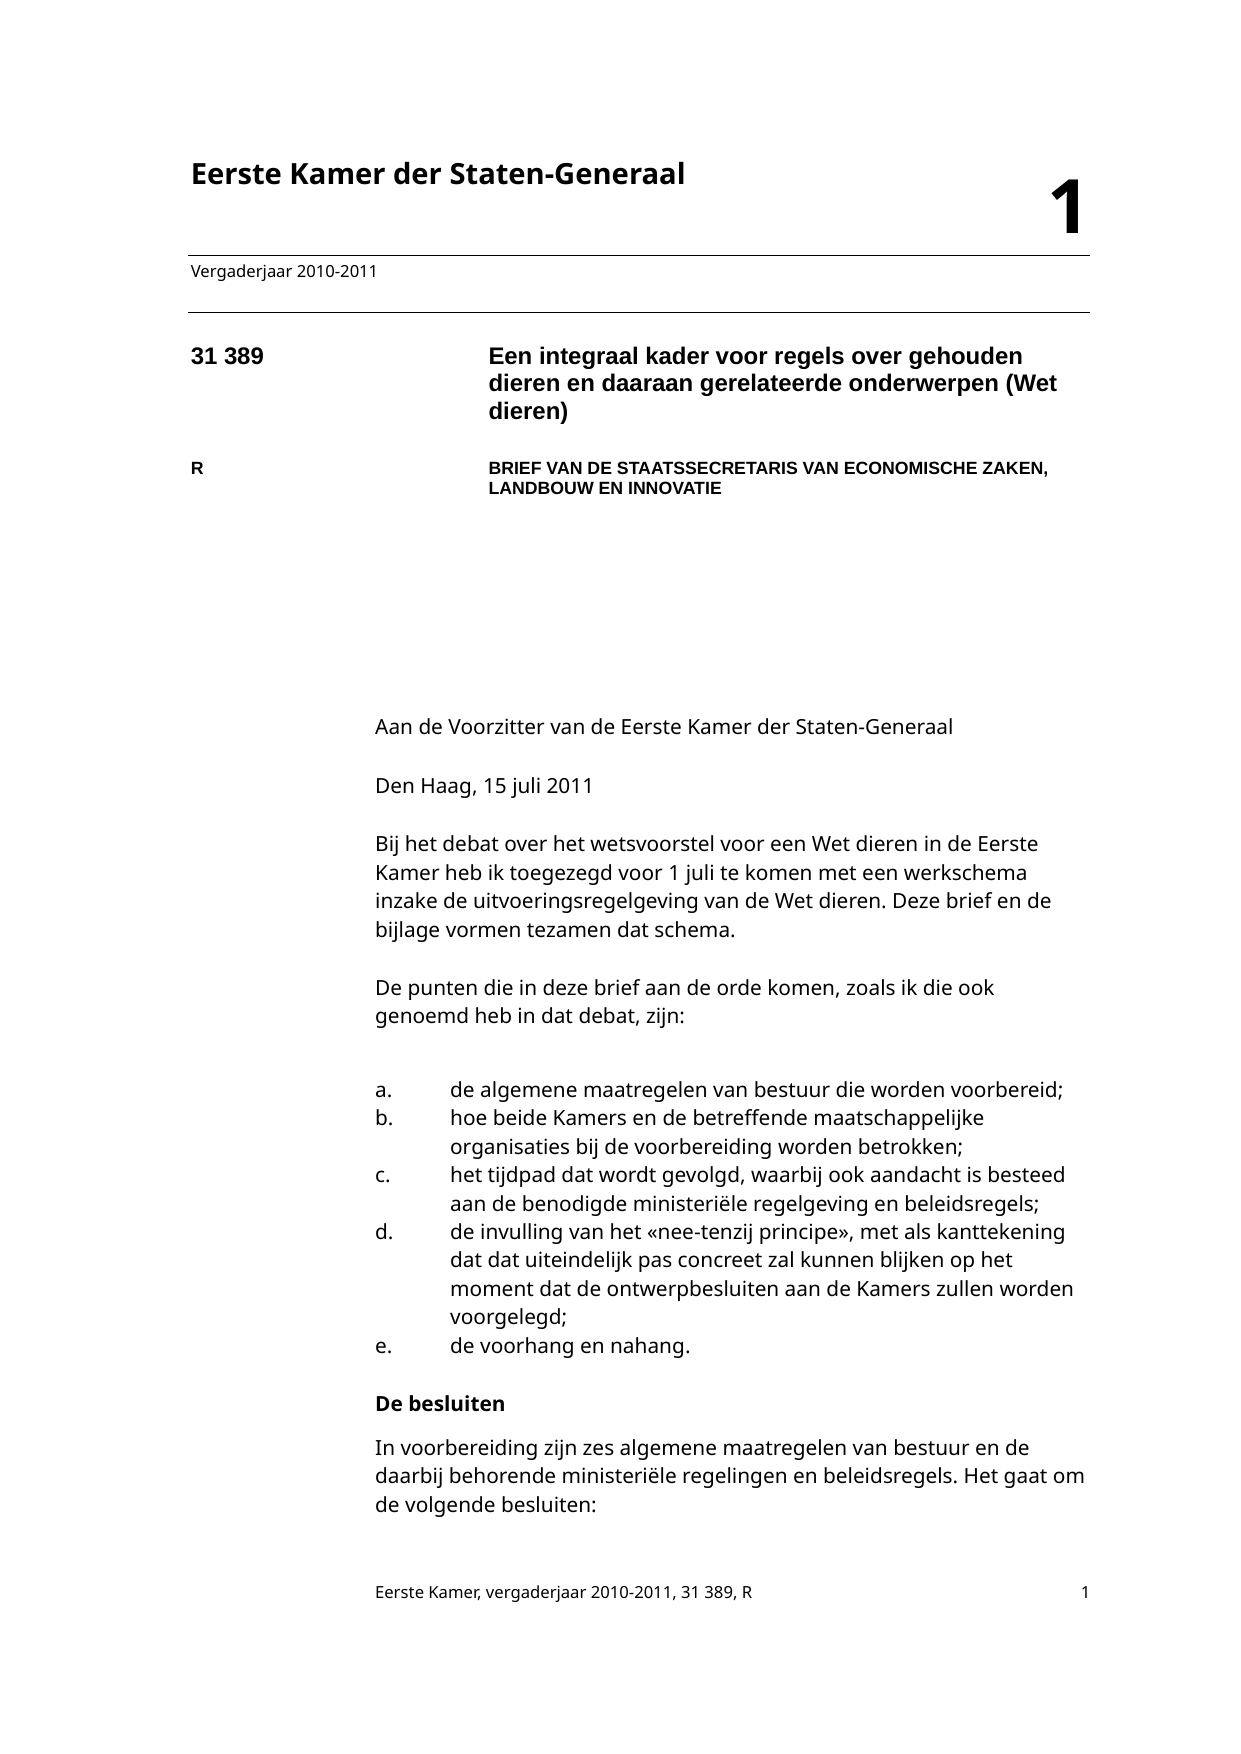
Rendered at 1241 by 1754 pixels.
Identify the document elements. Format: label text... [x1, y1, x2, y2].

table_cell [485, 313, 1090, 339]
list het tijdpad dat wordt gevolgd, waarbij ook aandacht is besteed aan de benodigde ministeriële regelgeving en beleidsregels; [375, 1160, 1090, 1217]
list hoe beide Kamers en de betreffende maatschappelijke organisaties bij de voorbereiding worden betrokken; [375, 1103, 1090, 1160]
table_cell BRIEF VAN DE STAATSSECRETARIS VAN ECONOMISCHE ZAKEN, LANDBOUW EN INNOVATIE [485, 455, 1090, 594]
text De punten die in deze brief aan de orde komen, zoals ik die ook genoemd heb in dat debat, zijn: [375, 973, 1090, 1030]
table_cell [485, 256, 1090, 312]
list de voorhang en nahang. [375, 1331, 1090, 1359]
text In voorbereiding zijn zes algemene maatregelen van bestuur en de daarbij behorende ministeriële regelingen en beleidsregels. Het gaat om de volgende besluiten: [375, 1433, 1090, 1518]
table_cell R [188, 455, 485, 594]
table_cell Vergaderjaar 2010-2011 [188, 256, 485, 312]
list de invulling van het «nee-tenzij principe», met als kanttekening dat dat uiteindelijk pas concreet zal kunnen blijken op het moment dat de ontwerpbesluiten aan de Kamers zullen worden voorgelegd; [375, 1217, 1090, 1331]
table_cell Een integraal kader voor regels over gehouden dieren en daaraan gerelateerde onderwerpen (Wet dieren) [485, 339, 1090, 454]
table_header Eerste Kamer der Staten-Generaal [188, 150, 909, 255]
table_cell 31 389 [188, 339, 485, 454]
table_cell [188, 313, 485, 339]
table_header 1 [910, 150, 1090, 255]
text Den Haag, 15 juli 2011 [375, 771, 1090, 799]
text De besluiten [375, 1389, 1090, 1418]
list de algemene maatregelen van bestuur die worden voorbereid; [375, 1075, 1090, 1103]
text Aan de Voorzitter van de Eerste Kamer der Staten-Generaal [375, 712, 1090, 741]
text Bij het debat over het wetsvoorstel voor een Wet dieren in de Eerste Kamer heb ik toegezegd voor 1 juli te komen met een werkschema inzake de uitvoeringsregelgeving van de Wet dieren. Deze brief en de bijlage vormen tezamen dat schema. [375, 829, 1090, 943]
